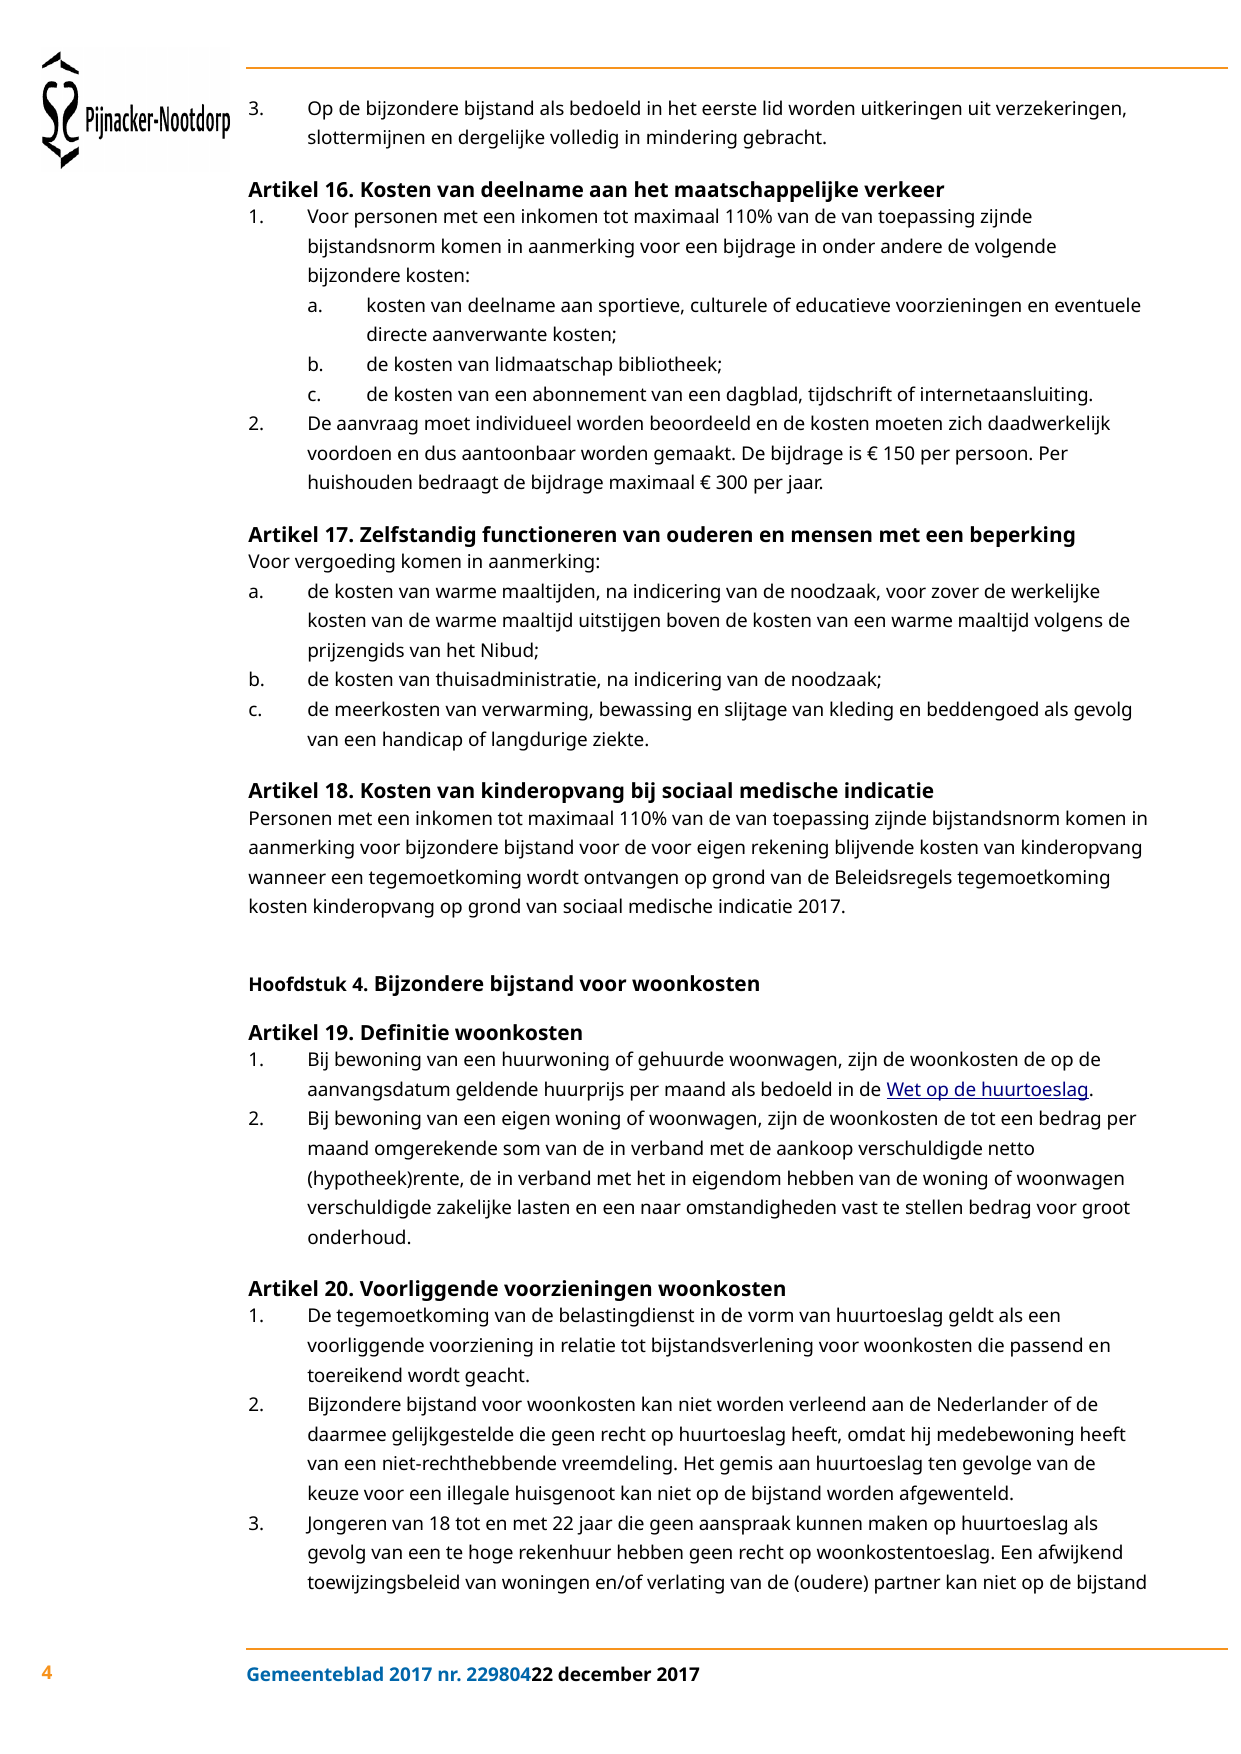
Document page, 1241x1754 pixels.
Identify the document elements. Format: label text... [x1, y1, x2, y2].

text Artikel 20. Voorliggende voorzieningen woonkosten [248, 1274, 1152, 1303]
text Artikel 17. Zelfstandig functioneren van ouderen en mensen met een beperking [248, 520, 1152, 548]
text Voor vergoeding komen in aanmerking: [248, 548, 1152, 574]
list de kosten van thuisadministratie, na indicering van de noodzaak; [248, 667, 1152, 692]
list Op de bijzondere bijstand als bedoeld in het eerste lid worden uitkeringen uit verzekeringen, slottermijnen en dergelijke volledig in mindering gebracht. [248, 95, 1152, 150]
text Personen met een inkomen tot maximaal 110% van de van toepassing zijnde bijstandsnorm komen in aanmerking voor bijzondere bijstand voor de voor eigen rekening blijvende kosten van kinderopvang wanneer een tegemoetkoming wordt ontvangen op grond van de Beleidsregels tegemoetkoming kosten kinderopvang op grond van sociaal medische indicatie 2017. [248, 805, 1152, 919]
list Bijzondere bijstand voor woonkosten kan niet worden verleend aan de Nederlander of de daarmee gelijkgestelde die geen recht op huurtoeslag heeft, omdat hij medebewoning heeft van een niet-rechthebbende vreemdeling. Het gemis aan huurtoeslag ten gevolge van de keuze voor een illegale huisgenoot kan niet op de bijstand worden afgewenteld. [248, 1391, 1152, 1506]
picture [41, 47, 231, 172]
text Artikel 19. Definitie woonkosten [248, 1018, 1152, 1046]
list Bij bewoning van een huurwoning of gehuurde woonwagen, zijn de woonkosten de op de aanvangsdatum geldende huurprijs per maand als bedoeld in de Wet op de huurtoeslag. [248, 1046, 1152, 1102]
list De tegemoetkoming van de belastingdienst in de vorm van huurtoeslag geldt als een voorliggende voorziening in relatie tot bijstandsverlening voor woonkosten die passend en toereikend wordt geacht. [248, 1303, 1152, 1388]
list De aanvraag moet individueel worden beoordeeld en de kosten moeten zich daadwerkelijk voordoen en dus aantoonbaar worden gemaakt. De bijdrage is € 150 per persoon. Per huishouden bedraagt de bijdrage maximaal € 300 per jaar. [248, 410, 1152, 495]
list kosten van deelname aan sportieve, culturele of educatieve voorzieningen en eventuele directe aanverwante kosten; [307, 292, 1152, 347]
list Jongeren van 18 tot en met 22 jaar die geen aanspraak kunnen maken op huurtoeslag als gevolg van een te hoge rekenhuur hebben geen recht op woonkostentoeslag. Een afwijkend toewijzingsbeleid van woningen en/of verlating van de (oudere) partner kan niet op de bijstand [248, 1510, 1152, 1595]
text Artikel 18. Kosten van kinderopvang bij sociaal medische indicatie [248, 776, 1152, 805]
list de meerkosten van verwarming, bewassing en slijtage van kleding en beddengoed als gevolg van een handicap of langdurige ziekte. [248, 696, 1152, 752]
list Voor personen met een inkomen tot maximaal 110% van de van toepassing zijnde bijstandsnorm komen in aanmerking voor een bijdrage in onder andere de volgende bijzondere kosten: [248, 203, 1152, 288]
text Hoofdstuk 4. Bijzondere bijstand voor woonkosten [248, 969, 1152, 997]
list de kosten van een abonnement van een dagblad, tijdschrift of internetaansluiting. [307, 381, 1152, 406]
text Artikel 16. Kosten van deelname aan het maatschappelijke verkeer [248, 175, 1152, 203]
list de kosten van warme maaltijden, na indicering van de noodzaak, voor zover de werkelijke kosten van de warme maaltijd uitstijgen boven de kosten van een warme maaltijd volgens de prijzengids van het Nibud; [248, 578, 1152, 663]
list de kosten van lidmaatschap bibliotheek; [307, 351, 1152, 377]
list Bij bewoning van een eigen woning of woonwagen, zijn de woonkosten de tot een bedrag per maand omgerekende som van de in verband met de aankoop verschuldigde netto (hypotheek)rente, de in verband met het in eigendom hebben van de woning of woonwagen verschuldigde zakelijke lasten en een naar omstandigheden vast te stellen bedrag voor groot onderhoud. [248, 1106, 1152, 1249]
